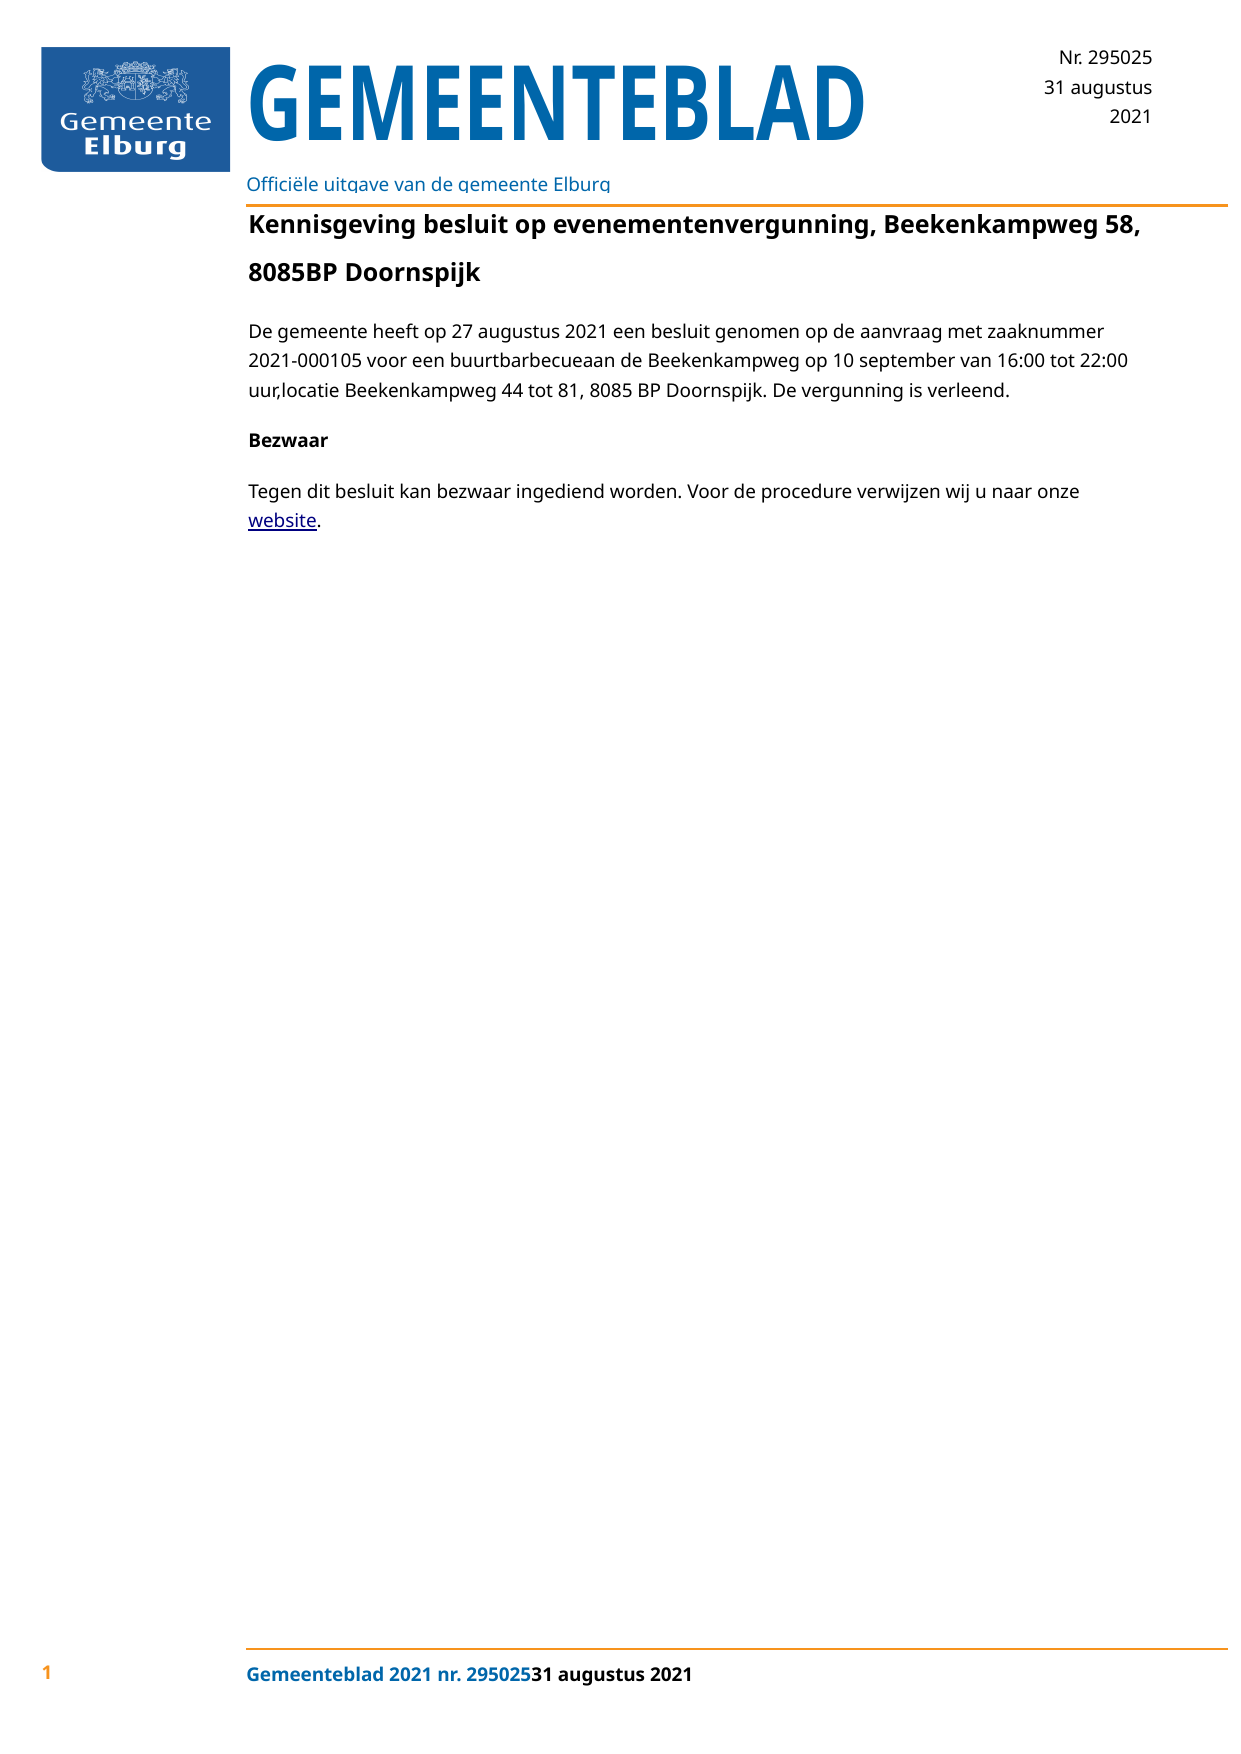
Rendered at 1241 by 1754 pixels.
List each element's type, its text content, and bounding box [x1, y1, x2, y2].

text Tegen dit besluit kan bezwaar ingediend worden. Voor de procedure verwijzen wij u naar onze website. [248, 478, 1152, 533]
text Kennisgeving besluit op evenementenvergunning, Beekenkampweg 58, 8085BP Doornspijk [248, 207, 1152, 288]
text De gemeente heeft op 27 augustus 2021 een besluit genomen op de aanvraag met zaaknummer 2021-000105 voor een buurtbarbecueaan de Beekenkampweg op 10 september van 16:00 tot 22:00 uur,locatie Beekenkampweg 44 tot 81, 8085 BP Doornspijk. De vergunning is verleend. [248, 318, 1152, 403]
picture [41, 47, 231, 172]
text Bezwaar [248, 427, 1152, 453]
